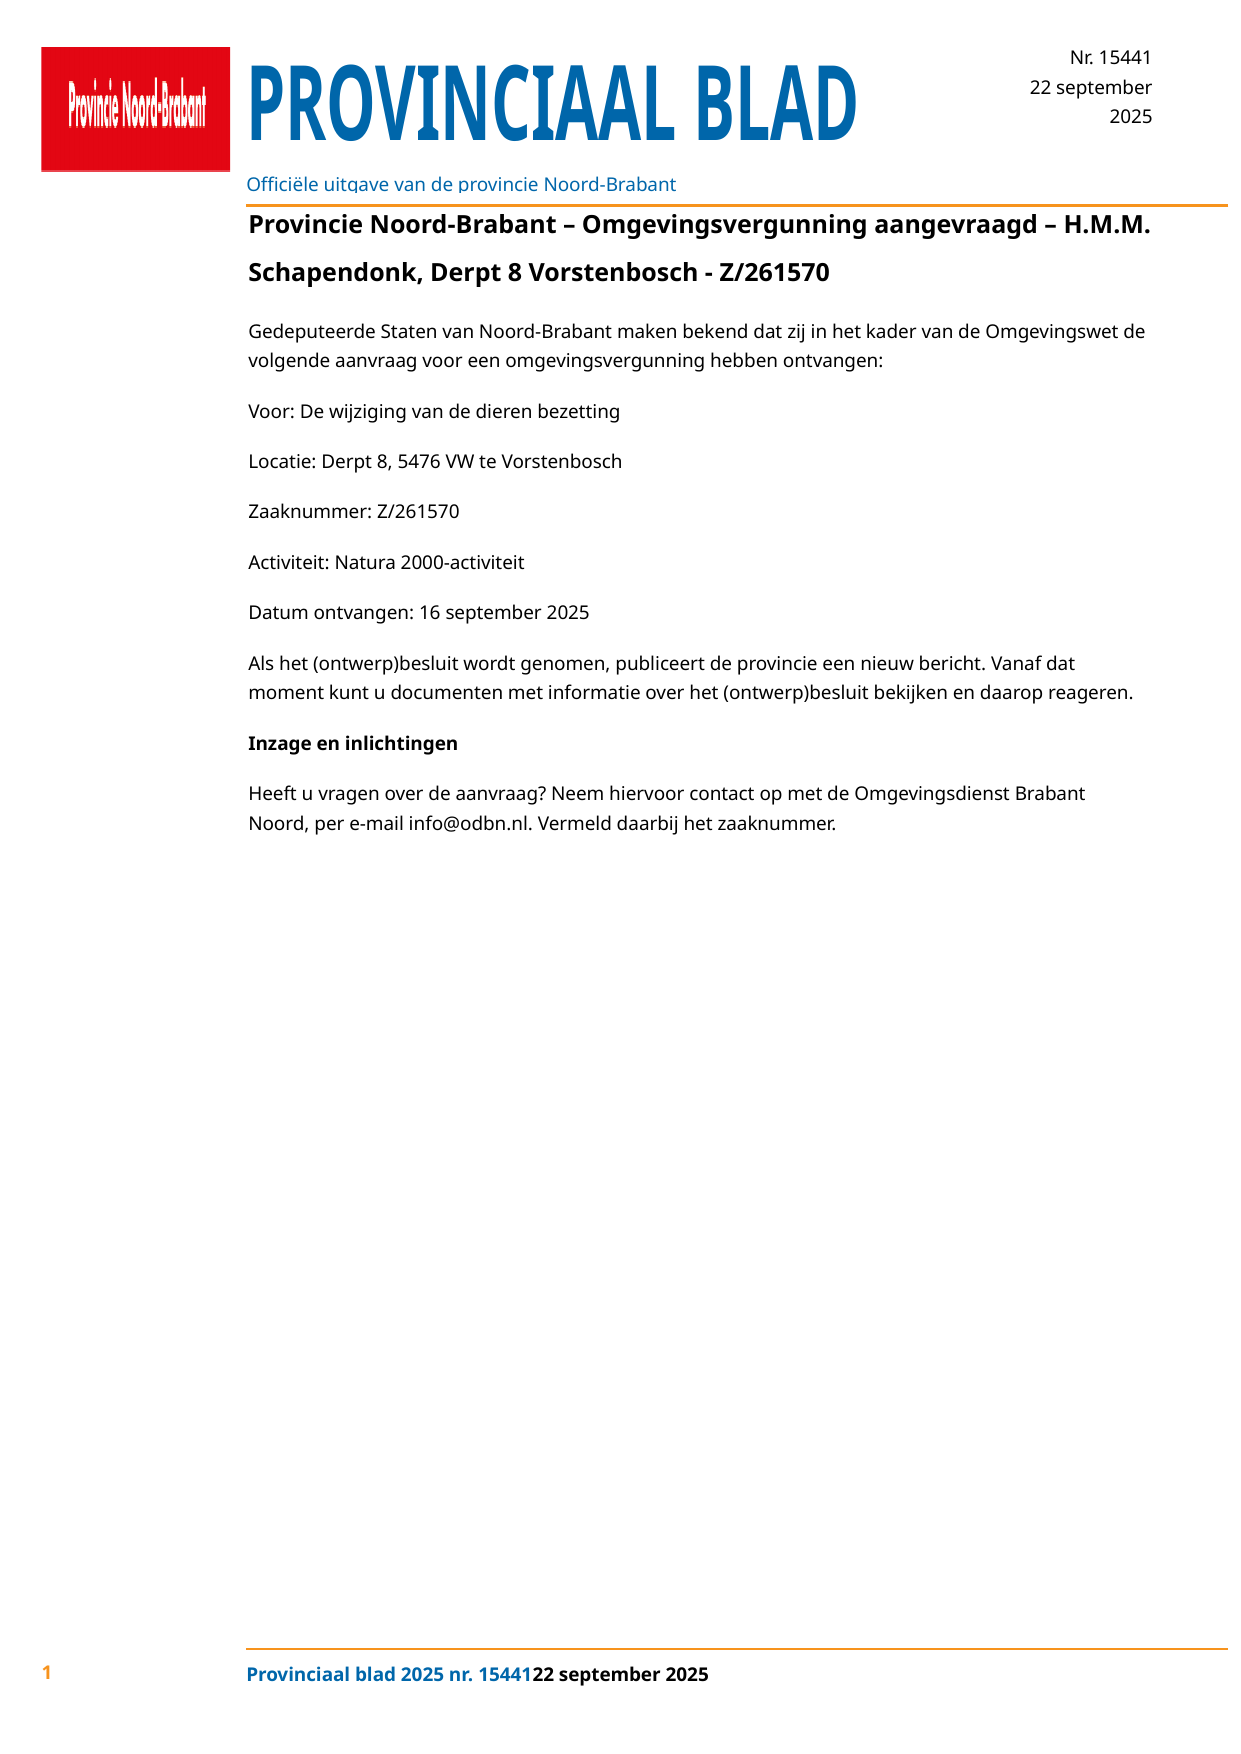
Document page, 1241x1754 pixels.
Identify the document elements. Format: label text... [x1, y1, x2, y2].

picture [41, 47, 231, 172]
text Activiteit: Natura 2000-activiteit [248, 549, 1152, 575]
text Heeft u vragen over de aanvraag? Neem hiervoor contact op met de Omgevingsdienst Brabant Noord, per e-mail info@odbn.nl. Vermeld daarbij het zaaknummer. [248, 780, 1152, 836]
text Provincie Noord-Brabant – Omgevingsvergunning aangevraagd – H.M.M. Schapendonk, Derpt 8 Vorstenbosch - Z/261570 [248, 207, 1152, 288]
text Gedeputeerde Staten van Noord-Brabant maken bekend dat zij in het kader van de Omgevingswet de volgende aanvraag voor een omgevingsvergunning hebben ontvangen: [248, 318, 1152, 373]
text Inzage en inlichtingen [248, 730, 1152, 756]
text Voor: De wijziging van de dieren bezetting [248, 398, 1152, 424]
text Zaaknummer: Z/261570 [248, 499, 1152, 524]
text Datum ontvangen: 16 september 2025 [248, 599, 1152, 625]
text Locatie: Derpt 8, 5476 VW te Vorstenbosch [248, 448, 1152, 474]
text Als het (ontwerp)besluit wordt genomen, publiceert de provincie een nieuw bericht. Vanaf dat moment kunt u documenten met informatie over het (ontwerp)besluit bekijken en daarop reageren. [248, 650, 1152, 705]
